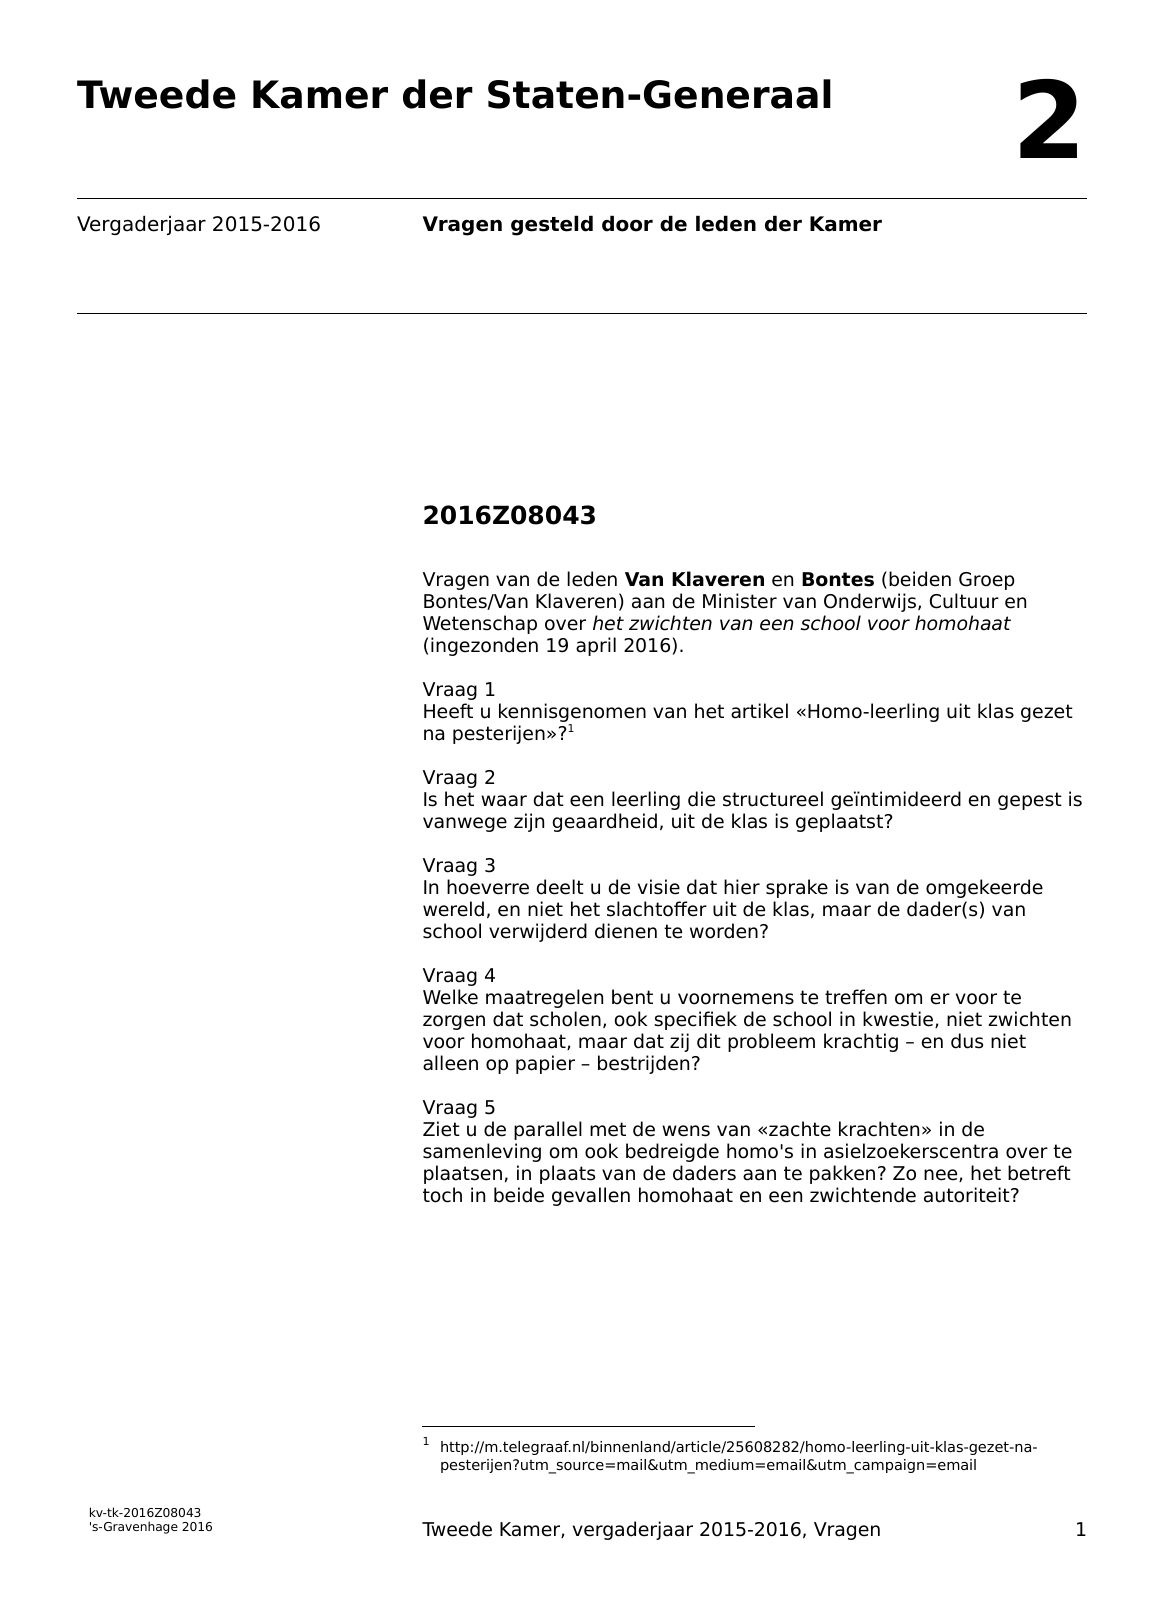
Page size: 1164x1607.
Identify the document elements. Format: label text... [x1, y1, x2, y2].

text 's-Gravenhage 2016 [88, 1520, 323, 1534]
text Vraag 5 [422, 1097, 1087, 1119]
text Welke maatregelen bent u voornemens te treffen om er voor te zorgen dat scholen, ook specifiek de school in kwestie, niet zwichten voor homohaat, maar dat zij dit probleem krachtig – en dus niet alleen op papier – bestrijden? [422, 987, 1087, 1075]
text Vragen van de leden Van Klaveren en Bontes (beiden Groep Bontes/Van Klaveren) aan de Minister van Onderwijs, Cultuur en Wetenschap over het zwichten van een school voor homohaat (ingezonden 19 april 2016). [422, 569, 1087, 657]
text kv-tk-2016Z08043 [88, 1506, 323, 1520]
table_cell Vragen gesteld door de leden der Kamer [422, 199, 1087, 313]
table_cell Vergaderjaar 2015-2016 [77, 199, 422, 313]
text Heeft u kennisgenomen van het artikel «Homo-leerling uit klas gezet na pesterijen»? [422, 701, 1087, 745]
text Vraag 3 [422, 855, 1087, 877]
text Vraag 2 [422, 767, 1087, 789]
text Vraag 4 [422, 965, 1087, 987]
table_header Tweede Kamer der Staten-Generaal [77, 59, 886, 198]
text Vraag 1 [422, 679, 1087, 701]
text Is het waar dat een leerling die structureel geïntimideerd en gepest is vanwege zijn geaardheid, uit de klas is geplaatst? [422, 789, 1087, 833]
text 2016Z08043 [422, 501, 1087, 531]
text Ziet u de parallel met de wens van «zachte krachten» in de samenleving om ook bedreigde homo's in asielzoekerscentra over te plaatsen, in plaats van de daders aan te pakken? Zo nee, het betreft toch in beide gevallen homohaat en een zwichtende autoriteit? [422, 1119, 1087, 1207]
text http://m.telegraaf.nl/binnenland/article/25608282/homo-leerling-uit-klas-gezet-na-pesterijen?utm_source=mail&utm_medium=email&utm_campaign=email [422, 1435, 1087, 1474]
text In hoeverre deelt u de visie dat hier sprake is van de omgekeerde wereld, en niet het slachtoffer uit de klas, maar de dader(s) van school verwijderd dienen te worden? [422, 877, 1087, 943]
table_header 2 [886, 59, 1087, 198]
